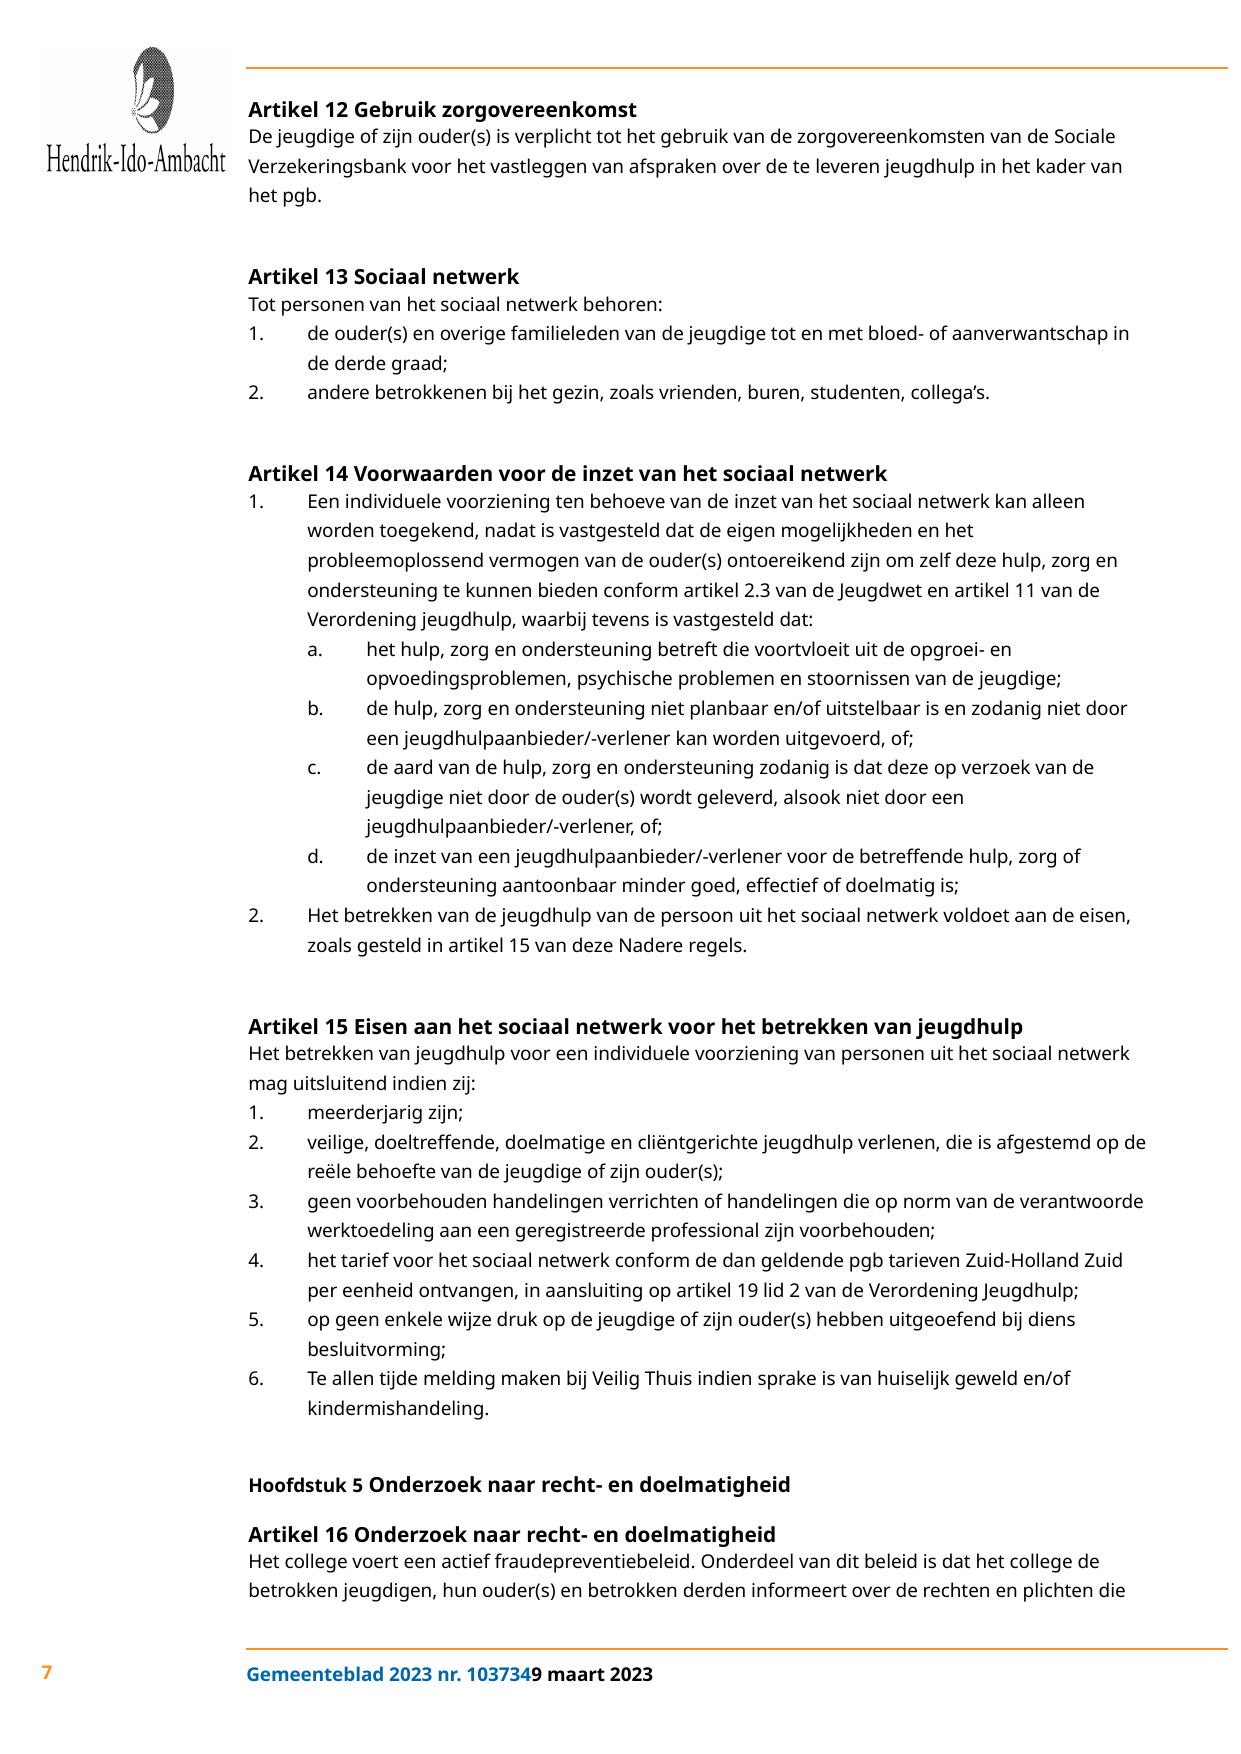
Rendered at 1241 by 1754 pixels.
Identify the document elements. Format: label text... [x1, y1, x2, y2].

text Het college voert een actief fraudepreventiebeleid. Onderdeel van dit beleid is dat het college de betrokken jeugdigen, hun ouder(s) en betrokken derden informeert over de rechten en plichten die [248, 1548, 1152, 1603]
list Het betrekken van de jeugdhulp van de persoon uit het sociaal netwerk voldoet aan de eisen, zoals gesteld in artikel 15 van deze Nadere regels. [248, 902, 1152, 957]
list veilige, doeltreffende, doelmatige en cliëntgerichte jeugdhulp verlenen, die is afgestemd op de reële behoefte van de jeugdige of zijn ouder(s); [248, 1129, 1152, 1184]
list Te allen tijde melding maken bij Veilig Thuis indien sprake is van huiselijk geweld en/of kindermishandeling. [248, 1366, 1152, 1421]
text Tot personen van het sociaal netwerk behoren: [248, 291, 1152, 317]
text Artikel 13 Sociaal netwerk [248, 262, 1152, 291]
list Een individuele voorziening ten behoeve van de inzet van het sociaal netwerk kan alleen worden toegekend, nadat is vastgesteld dat de eigen mogelijkheden en het probleemoplossend vermogen van de ouder(s) ontoereikend zijn om zelf deze hulp, zorg en ondersteuning te kunnen bieden conform artikel 2.3 van de Jeugdwet en artikel 11 van de Verordening jeugdhulp, waarbij tevens is vastgesteld dat: [248, 488, 1152, 632]
list de inzet van een jeugdhulpaanbieder/-verlener voor de betreffende hulp, zorg of ondersteuning aantoonbaar minder goed, effectief of doelmatig is; [307, 843, 1152, 898]
picture [41, 47, 231, 172]
text Artikel 16 Onderzoek naar recht- en doelmatigheid [248, 1520, 1152, 1548]
text Artikel 14 Voorwaarden voor de inzet van het sociaal netwerk [248, 459, 1152, 488]
list de hulp, zorg en ondersteuning niet planbaar en/of uitstelbaar is en zodanig niet door een jeugdhulpaanbieder/-verlener kan worden uitgevoerd, of; [307, 695, 1152, 750]
list geen voorbehouden handelingen verrichten of handelingen die op norm van de verantwoorde werktoedeling aan een geregistreerde professional zijn voorbehouden; [248, 1188, 1152, 1243]
list het tarief voor het sociaal netwerk conform de dan geldende pgb tarieven Zuid-Holland Zuid per eenheid ontvangen, in aansluiting op artikel 19 lid 2 van de Verordening Jeugdhulp; [248, 1247, 1152, 1303]
list het hulp, zorg en ondersteuning betreft die voortvloeit uit de opgroei- en opvoedingsproblemen, psychische problemen en stoornissen van de jeugdige; [307, 636, 1152, 691]
list andere betrokkenen bij het gezin, zoals vrienden, buren, studenten, collega’s. [248, 379, 1152, 405]
text Hoofdstuk 5 Onderzoek naar recht- en doelmatigheid [248, 1470, 1152, 1499]
list de aard van de hulp, zorg en ondersteuning zodanig is dat deze op verzoek van de jeugdige niet door de ouder(s) wordt geleverd, alsook niet door een jeugdhulpaanbieder/-verlener, of; [307, 754, 1152, 839]
text Artikel 12 Gebruik zorgovereenkomst [248, 95, 1152, 123]
list meerderjarig zijn; [248, 1099, 1152, 1125]
text Artikel 15 Eisen aan het sociaal netwerk voor het betrekken van jeugdhulp [248, 1012, 1152, 1040]
list op geen enkele wijze druk op de jeugdige of zijn ouder(s) hebben uitgeoefend bij diens besluitvorming; [248, 1306, 1152, 1362]
text Het betrekken van jeugdhulp voor een individuele voorziening van personen uit het sociaal netwerk mag uitsluitend indien zij: [248, 1040, 1152, 1096]
text De jeugdige of zijn ouder(s) is verplicht tot het gebruik van de zorgovereenkomsten van de Sociale Verzekeringsbank voor het vastleggen van afspraken over de te leveren jeugdhulp in het kader van het pgb. [248, 123, 1152, 208]
list de ouder(s) en overige familieleden van de jeugdige tot en met bloed- of aanverwantschap in de derde graad; [248, 320, 1152, 376]
